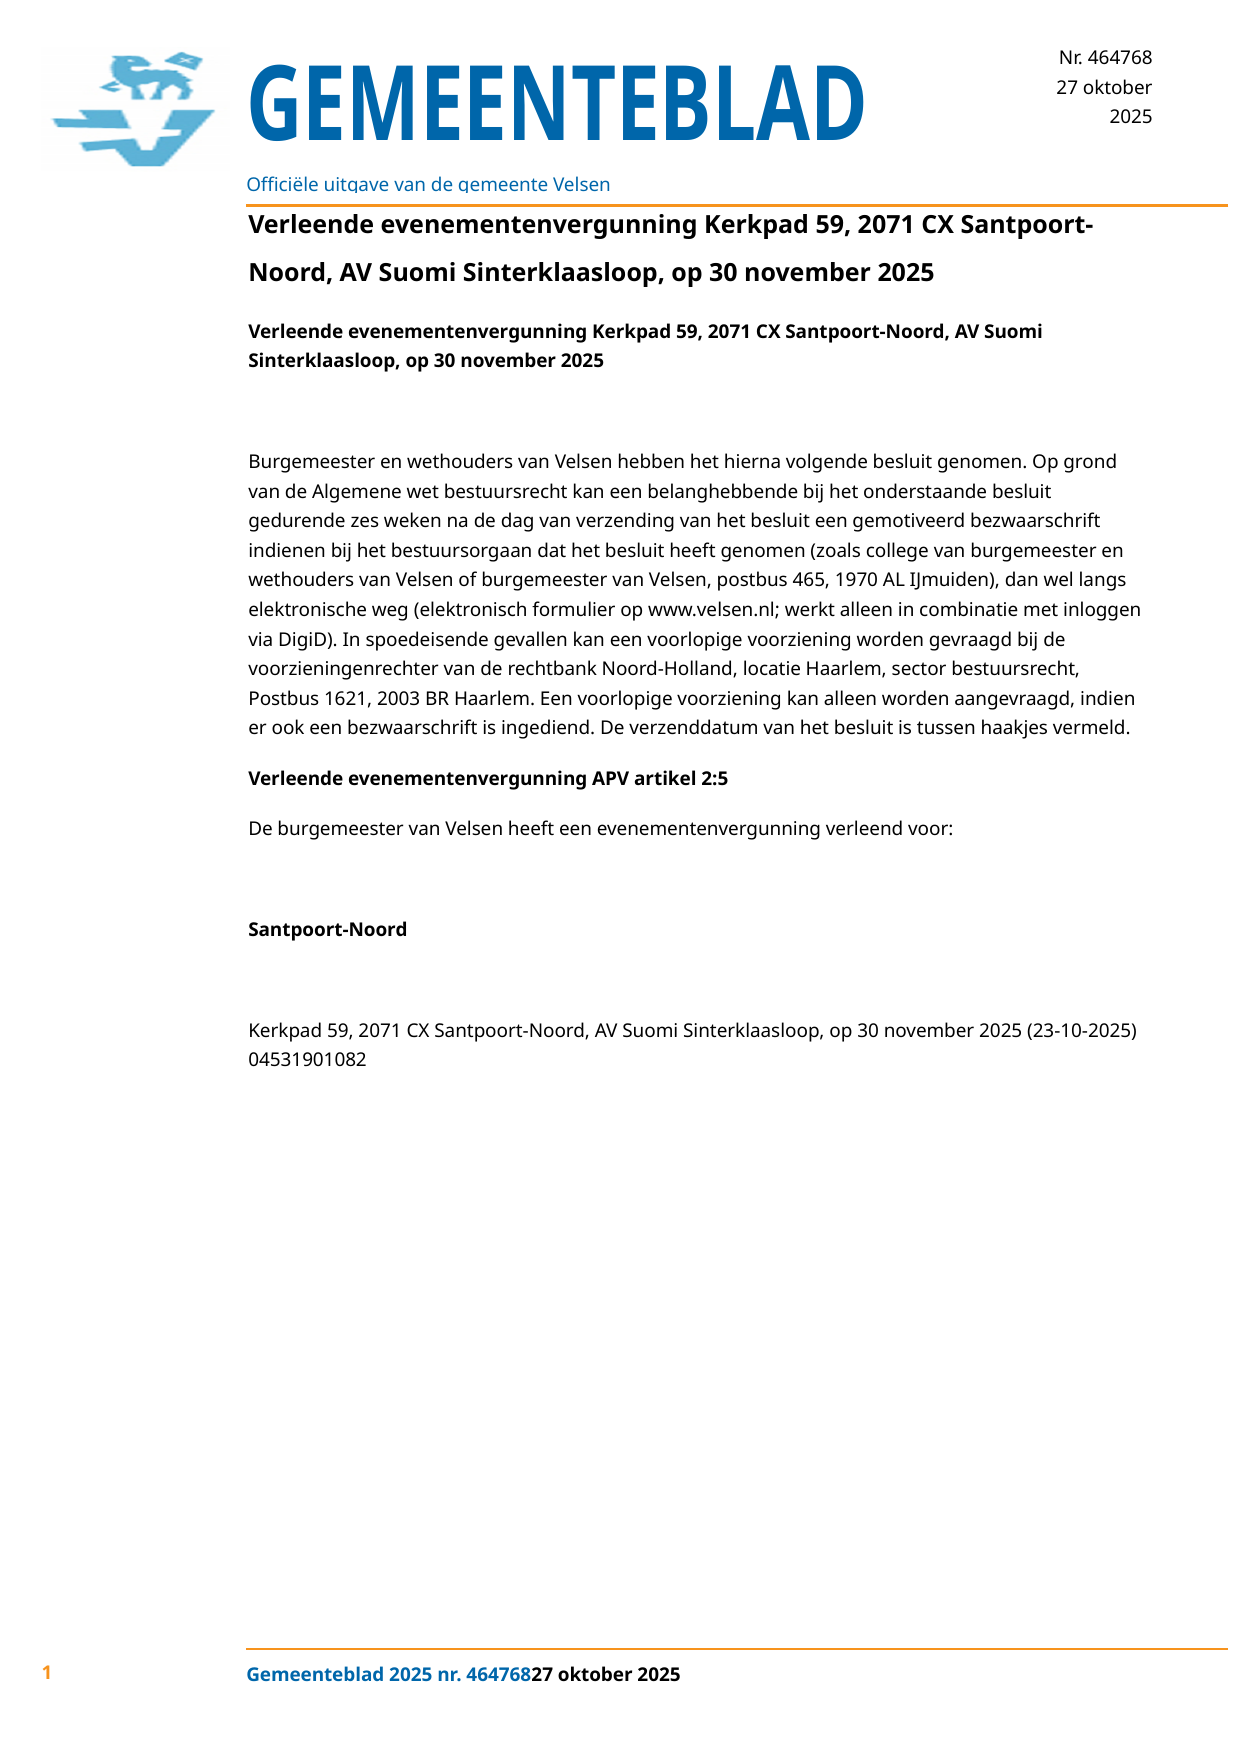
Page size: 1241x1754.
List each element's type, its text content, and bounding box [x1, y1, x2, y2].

picture [41, 47, 231, 172]
text Santpoort-Noord [248, 916, 1152, 942]
text Kerkpad 59, 2071 CX Santpoort-Noord, AV Suomi Sinterklaasloop, op 30 november 2025 (23-10-2025) 04531901082 [248, 1017, 1152, 1072]
text Burgemeester en wethouders van Velsen hebben het hierna volgende besluit genomen. Op grond van de Algemene wet bestuursrecht kan een belanghebbende bij het onderstaande besluit gedurende zes weken na de dag van verzending van het besluit een gemotiveerd bezwaarschrift indienen bij het bestuursorgaan dat het besluit heeft genomen (zoals college van burgemeester en wethouders van Velsen of burgemeester van Velsen, postbus 465, 1970 AL IJmuiden), dan wel langs elektronische weg (elektronisch formulier op www.velsen.nl; werkt alleen in combinatie met inloggen via DigiD). In spoedeisende gevallen kan een voorlopige voorziening worden gevraagd bij de voorzieningenrechter van de rechtbank Noord-Holland, locatie Haarlem, sector bestuursrecht, Postbus 1621, 2003 BR Haarlem. Een voorlopige voorziening kan alleen worden aangevraagd, indien er ook een bezwaarschrift is ingediend. De verzenddatum van het besluit is tussen haakjes vermeld. [248, 448, 1152, 740]
text Verleende evenementenvergunning Kerkpad 59, 2071 CX Santpoort-Noord, AV Suomi Sinterklaasloop, op 30 november 2025 [248, 318, 1152, 373]
text De burgemeester van Velsen heeft een evenementenvergunning verleend voor: [248, 815, 1152, 841]
text Verleende evenementenvergunning Kerkpad 59, 2071 CX Santpoort-Noord, AV Suomi Sinterklaasloop, op 30 november 2025 [248, 207, 1152, 288]
text Verleende evenementenvergunning APV artikel 2:5 [248, 765, 1152, 791]
